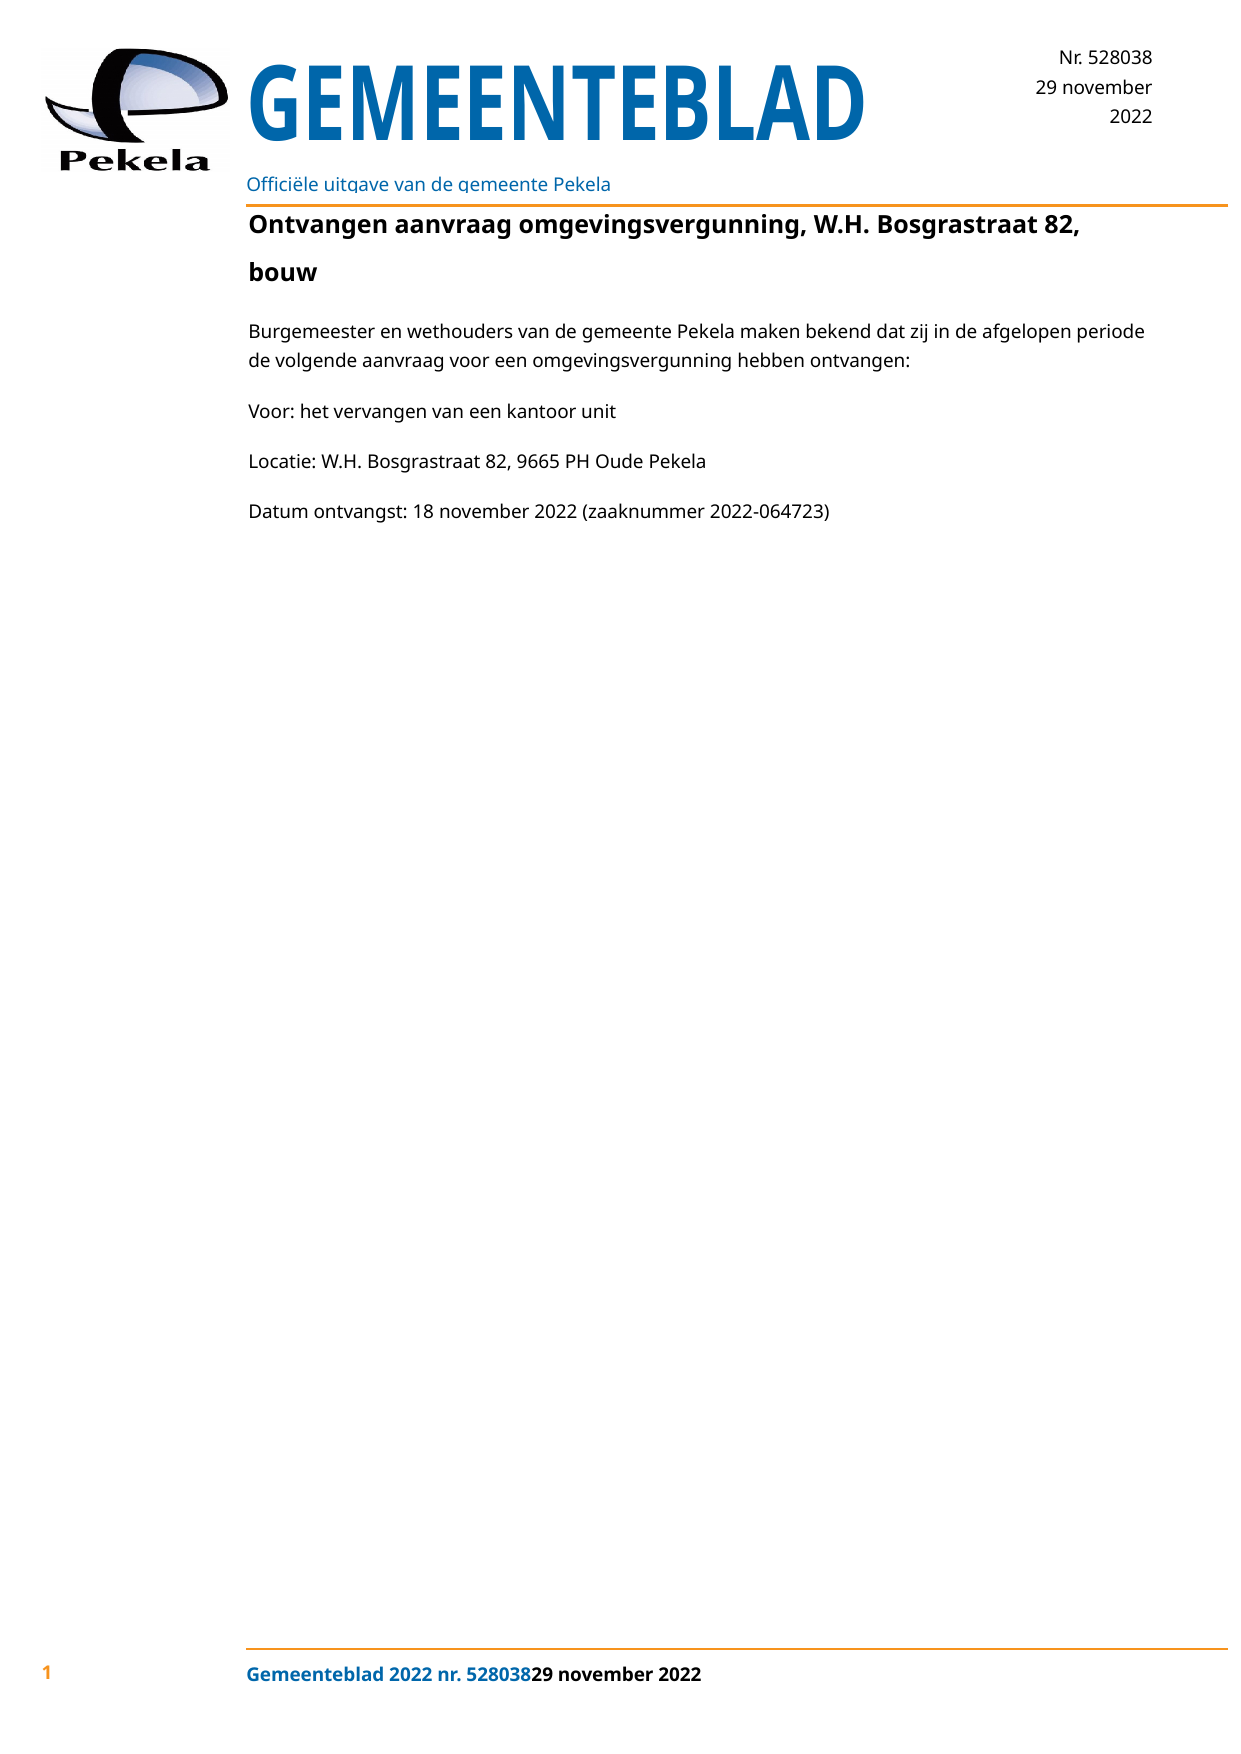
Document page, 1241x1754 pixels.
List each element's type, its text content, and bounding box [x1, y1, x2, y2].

picture [41, 47, 231, 172]
text Locatie: W.H. Bosgrastraat 82, 9665 PH Oude Pekela [248, 448, 1152, 474]
text Burgemeester en wethouders van de gemeente Pekela maken bekend dat zij in de afgelopen periode de volgende aanvraag voor een omgevingsvergunning hebben ontvangen: [248, 318, 1152, 373]
text Voor: het vervangen van een kantoor unit [248, 398, 1152, 424]
text Datum ontvangst: 18 november 2022 (zaaknummer 2022-064723) [248, 499, 1152, 524]
text Ontvangen aanvraag omgevingsvergunning, W.H. Bosgrastraat 82, bouw [248, 207, 1152, 288]
